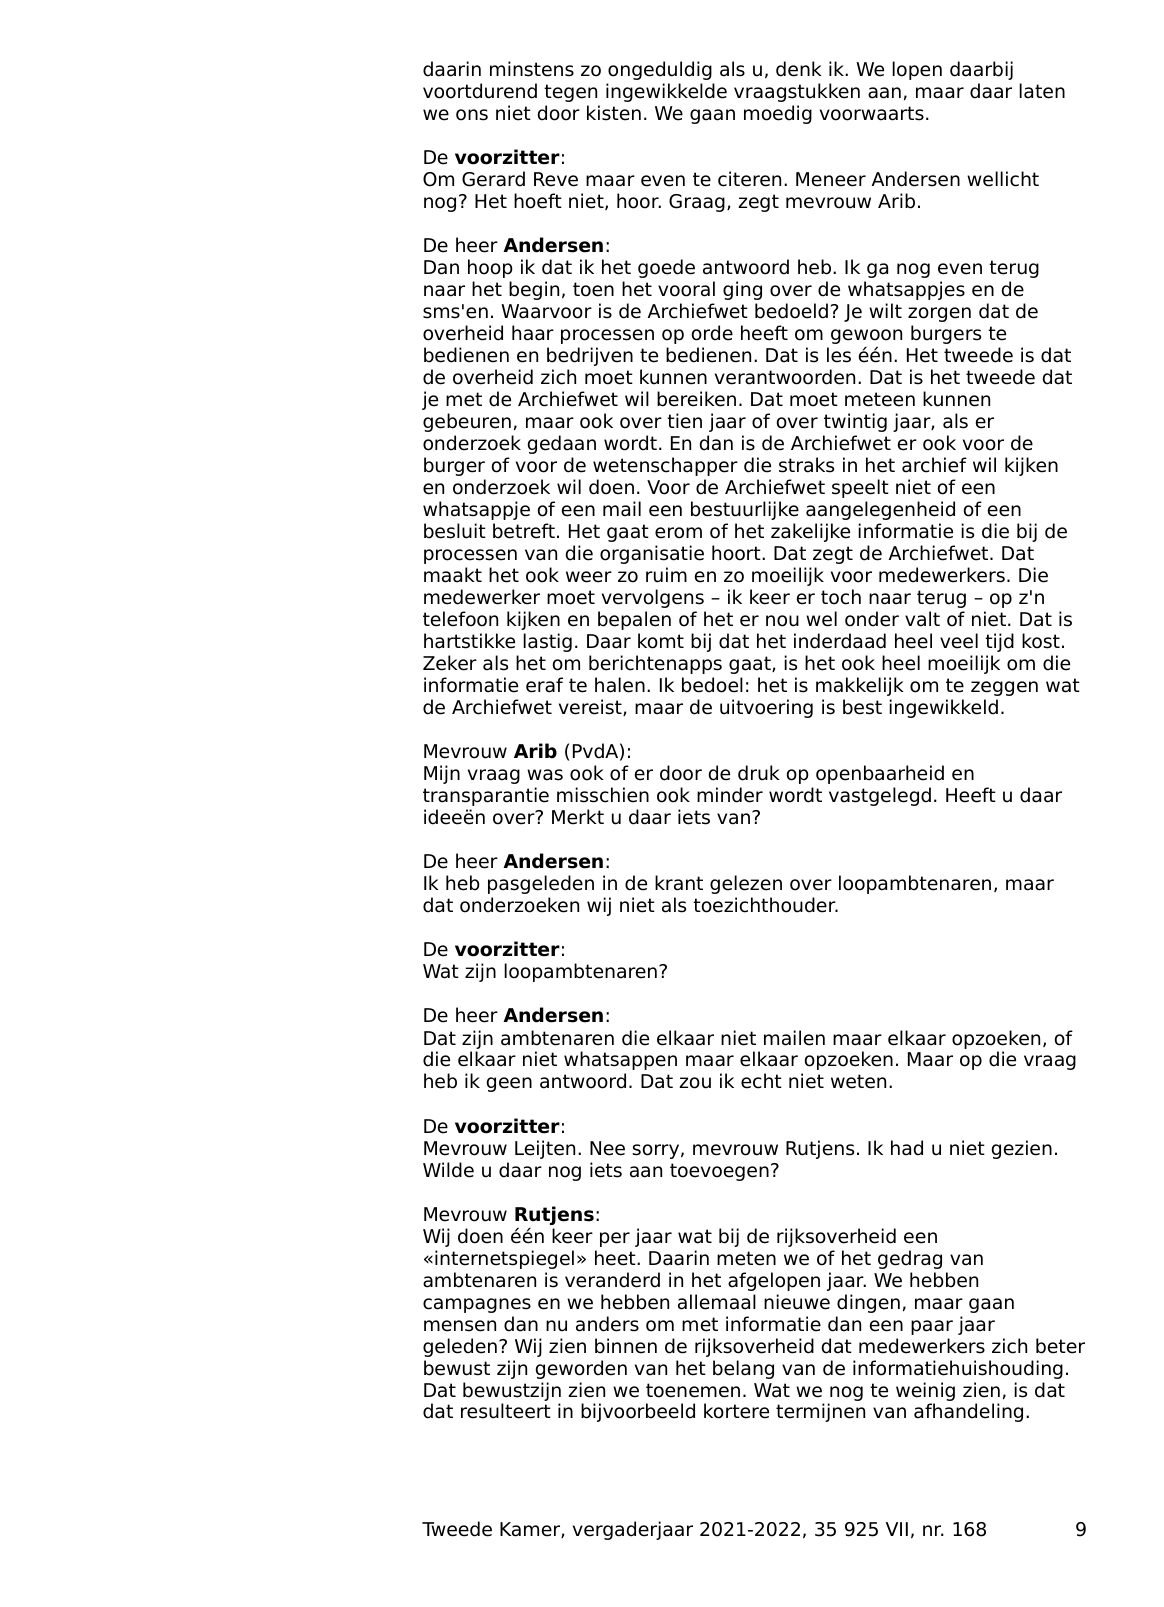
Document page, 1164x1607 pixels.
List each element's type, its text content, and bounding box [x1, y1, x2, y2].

text De voorzitter: [422, 939, 1087, 961]
text Om Gerard Reve maar even te citeren. Meneer Andersen wellicht nog? Het hoeft niet, hoor. Graag, zegt mevrouw Arib. [422, 169, 1087, 213]
text Ik heb pasgeleden in de krant gelezen over loopambtenaren, maar dat onderzoeken wij niet als toezichthouder. [422, 873, 1087, 917]
text Dat zijn ambtenaren die elkaar niet mailen maar elkaar opzoeken, of die elkaar niet whatsappen maar elkaar opzoeken. Maar op die vraag heb ik geen antwoord. Dat zou ik echt niet weten. [422, 1027, 1087, 1093]
text daarin minstens zo ongeduldig als u, denk ik. We lopen daarbij voortdurend tegen ingewikkelde vraagstukken aan, maar daar laten we ons niet door kisten. We gaan moedig voorwaarts. [422, 59, 1087, 125]
text Mijn vraag was ook of er door de druk op openbaarheid en transparantie misschien ook minder wordt vastgelegd. Heeft u daar ideeën over? Merkt u daar iets van? [422, 763, 1087, 829]
text De voorzitter: [422, 147, 1087, 169]
text Wat zijn loopambtenaren? [422, 961, 1087, 983]
text De heer Andersen: [422, 851, 1087, 873]
text Mevrouw Arib (PvdA): [422, 741, 1087, 763]
text De heer Andersen: [422, 235, 1087, 257]
text De heer Andersen: [422, 1005, 1087, 1027]
text Wij doen één keer per jaar wat bij de rijksoverheid een «internetspiegel» heet. Daarin meten we of het gedrag van ambtenaren is veranderd in het afgelopen jaar. We hebben campagnes en we hebben allemaal nieuwe dingen, maar gaan mensen dan nu anders om met informatie dan een paar jaar geleden? Wij zien binnen de rijksoverheid dat medewerkers zich beter bewust zijn geworden van het belang van de informatiehuishouding. Dat bewustzijn zien we toenemen. Wat we nog te weinig zien, is dat dat resulteert in bijvoorbeeld kortere termijnen van afhandeling. [422, 1226, 1087, 1423]
text De voorzitter: [422, 1116, 1087, 1137]
text Dan hoop ik dat ik het goede antwoord heb. Ik ga nog even terug naar het begin, toen het vooral ging over de whatsappjes en de sms'en. Waarvoor is de Archiefwet bedoeld? Je wilt zorgen dat de overheid haar processen op orde heeft om gewoon burgers te bedienen en bedrijven te bedienen. Dat is les één. Het tweede is dat de overheid zich moet kunnen verantwoorden. Dat is het tweede dat je met de Archiefwet wil bereiken. Dat moet meteen kunnen gebeuren, maar ook over tien jaar of over twintig jaar, als er onderzoek gedaan wordt. En dan is de Archiefwet er ook voor de burger of voor de wetenschapper die straks in het archief wil kijken en onderzoek wil doen. Voor de Archiefwet speelt niet of een whatsappje of een mail een bestuurlijke aangelegenheid of een besluit betreft. Het gaat erom of het zakelijke informatie is die bij de processen van die organisatie hoort. Dat zegt de Archiefwet. Dat maakt het ook weer zo ruim en zo moeilijk voor medewerkers. Die medewerker moet vervolgens – ik keer er toch naar terug – op z'n telefoon kijken en bepalen of het er nou wel onder valt of niet. Dat is hartstikke lastig. Daar komt bij dat het inderdaad heel veel tijd kost. Zeker als het om berichtenapps gaat, is het ook heel moeilijk om die informatie eraf te halen. Ik bedoel: het is makkelijk om te zeggen wat de Archiefwet vereist, maar de uitvoering is best ingewikkeld. [422, 257, 1087, 719]
text Mevrouw Leijten. Nee sorry, mevrouw Rutjens. Ik had u niet gezien. Wilde u daar nog iets aan toevoegen? [422, 1137, 1087, 1181]
text Mevrouw Rutjens: [422, 1204, 1087, 1226]
